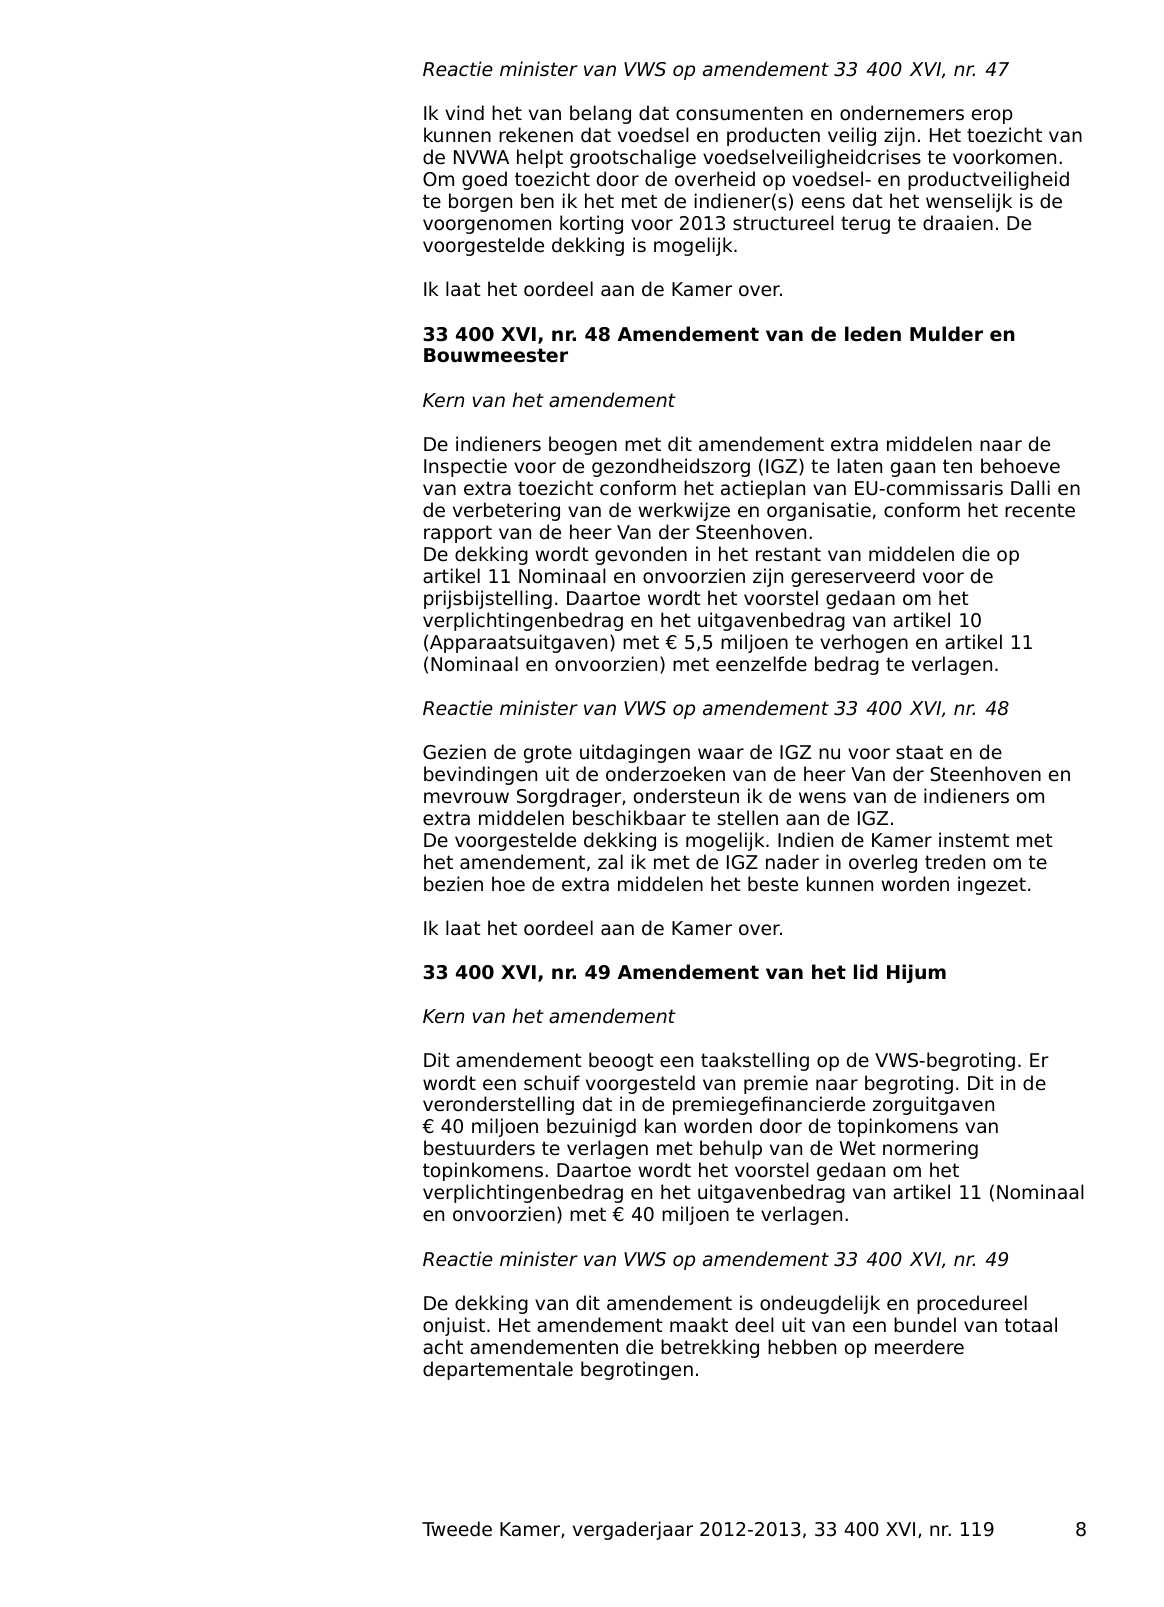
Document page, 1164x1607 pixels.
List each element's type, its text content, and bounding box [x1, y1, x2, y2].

subtitle Reactie minister van VWS op amendement 33 400 XVI, nr. 48 [422, 698, 1087, 720]
subtitle 33 400 XVI, nr. 49 Amendement van het lid Hijum [422, 962, 1087, 984]
text De dekking wordt gevonden in het restant van middelen die op artikel 11 Nominaal en onvoorzien zijn gereserveerd voor de prijsbijstelling. Daartoe wordt het voorstel gedaan om het verplichtingenbedrag en het uitgavenbedrag van artikel 10 (Apparaatsuitgaven) met € 5,5 miljoen te verhogen en artikel 11 (Nominaal en onvoorzien) met eenzelfde bedrag te verlagen. [422, 544, 1087, 676]
text Gezien de grote uitdagingen waar de IGZ nu voor staat en de bevindingen uit de onderzoeken van de heer Van der Steenhoven en mevrouw Sorgdrager, ondersteun ik de wens van de indieners om extra middelen beschikbaar te stellen aan de IGZ. [422, 742, 1087, 830]
subtitle 33 400 XVI, nr. 48 Amendement van de leden Mulder en Bouwmeester [422, 323, 1087, 367]
text De dekking van dit amendement is ondeugdelijk en procedureel onjuist. Het amendement maakt deel uit van een bundel van totaal acht amendementen die betrekking hebben op meerdere departementale begrotingen. [422, 1293, 1087, 1381]
text Ik vind het van belang dat consumenten en ondernemers erop kunnen rekenen dat voedsel en producten veilig zijn. Het toezicht van de NVWA helpt grootschalige voedselveiligheidcrises te voorkomen. Om goed toezicht door de overheid op voedsel- en productveiligheid te borgen ben ik het met de indiener(s) eens dat het wenselijk is de voorgenomen korting voor 2013 structureel terug te draaien. De voorgestelde dekking is mogelijk. [422, 103, 1087, 257]
subtitle Kern van het amendement [422, 389, 1087, 412]
text Ik laat het oordeel aan de Kamer over. [422, 279, 1087, 301]
subtitle Reactie minister van VWS op amendement 33 400 XVI, nr. 49 [422, 1248, 1087, 1270]
text De indieners beogen met dit amendement extra middelen naar de Inspectie voor de gezondheidszorg (IGZ) te laten gaan ten behoeve van extra toezicht conform het actieplan van EU-commissaris Dalli en de verbetering van de werkwijze en organisatie, conform het recente rapport van de heer Van der Steenhoven. [422, 434, 1087, 544]
text Ik laat het oordeel aan de Kamer over. [422, 918, 1087, 940]
text De voorgestelde dekking is mogelijk. Indien de Kamer instemt met het amendement, zal ik met de IGZ nader in overleg treden om te bezien hoe de extra middelen het beste kunnen worden ingezet. [422, 830, 1087, 896]
text Dit amendement beoogt een taakstelling op de VWS-begroting. Er wordt een schuif voorgesteld van premie naar begroting. Dit in de veronderstelling dat in de premiegefinancierde zorguitgaven € 40 miljoen bezuinigd kan worden door de topinkomens van bestuurders te verlagen met behulp van de Wet normering topinkomens. Daartoe wordt het voorstel gedaan om het verplichtingenbedrag en het uitgavenbedrag van artikel 11 (Nominaal en onvoorzien) met € 40 miljoen te verlagen. [422, 1050, 1087, 1226]
subtitle Kern van het amendement [422, 1006, 1087, 1028]
subtitle Reactie minister van VWS op amendement 33 400 XVI, nr. 47 [422, 59, 1087, 81]
